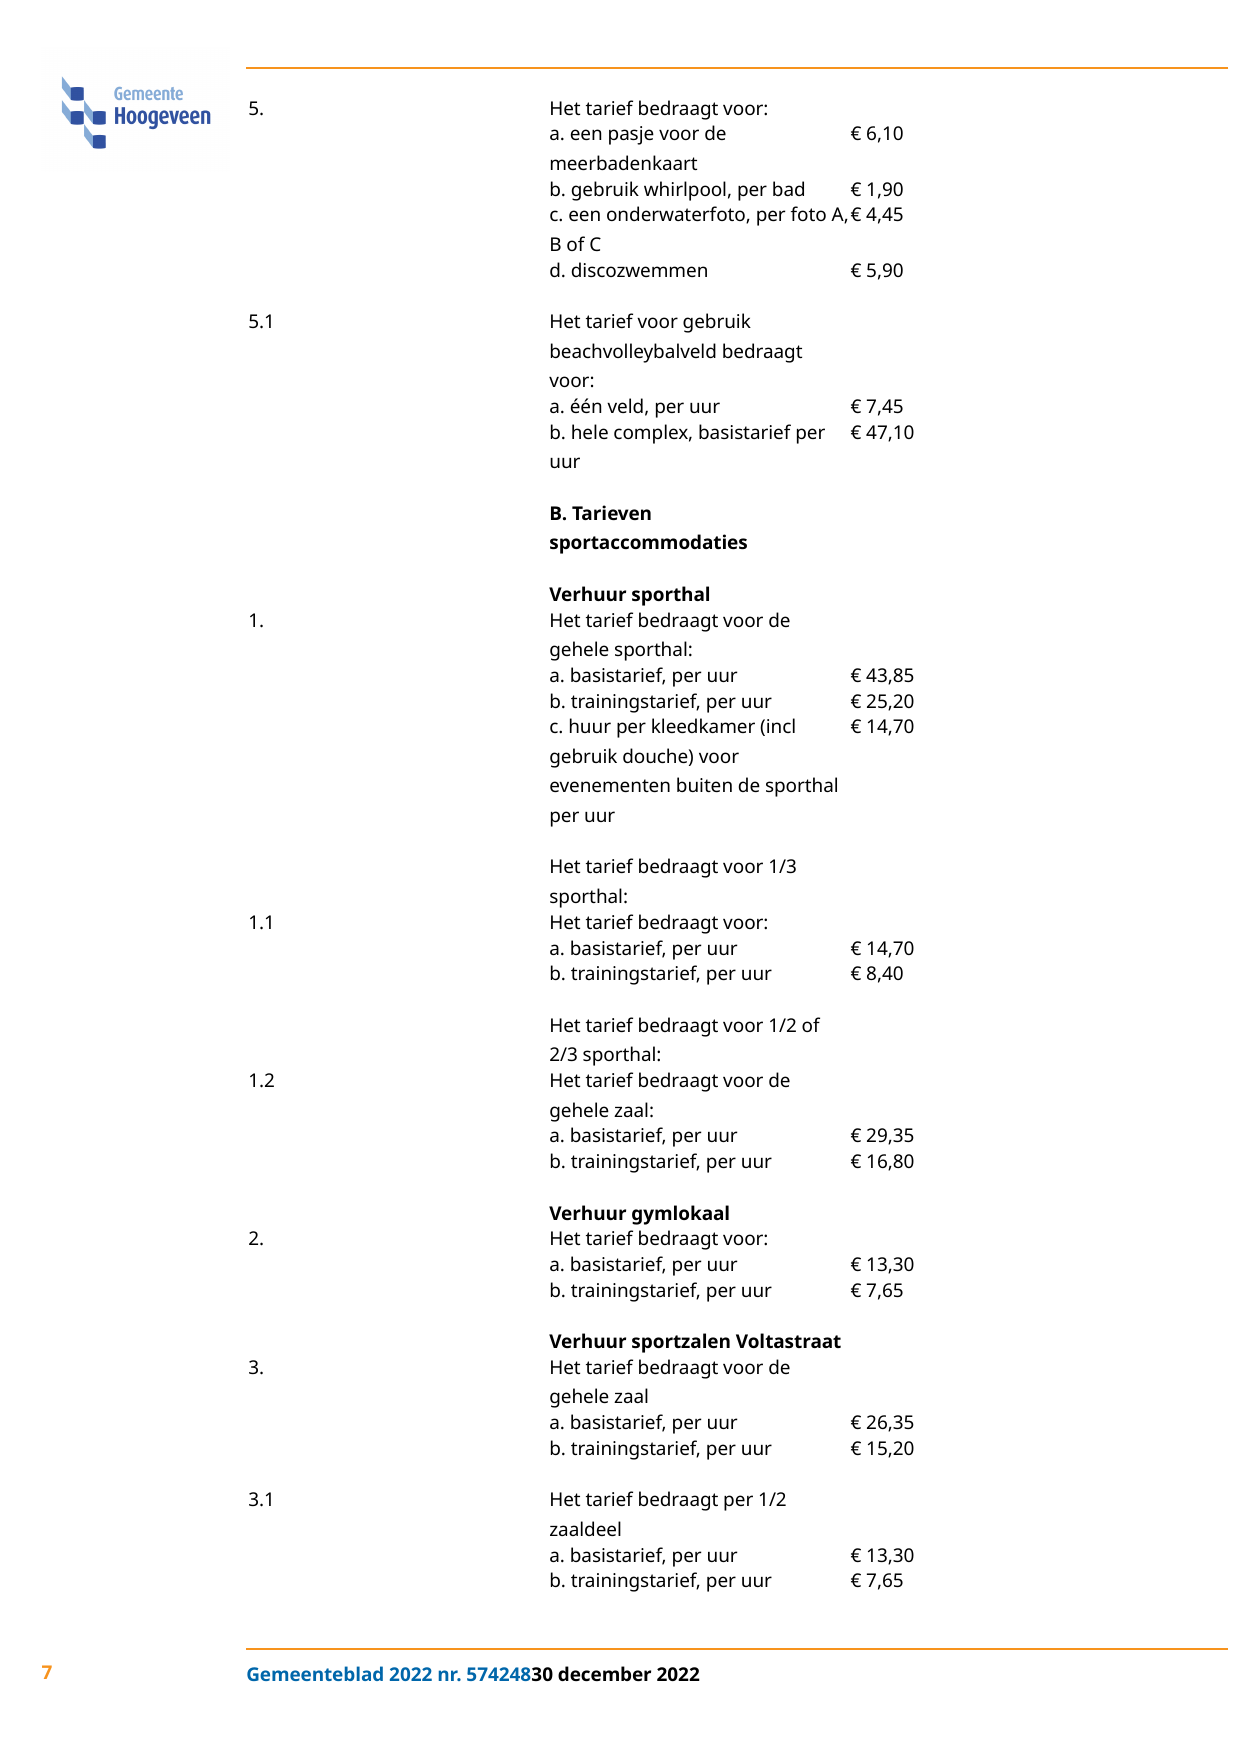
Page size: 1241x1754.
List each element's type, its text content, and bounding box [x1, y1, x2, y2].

table_cell Het tarief bedraagt per 1/2 zaaldeel [549, 1487, 850, 1542]
table_cell [549, 828, 850, 854]
table_cell € 5,90 [850, 257, 1152, 283]
table_cell [248, 1012, 549, 1067]
table_cell [850, 607, 1152, 662]
table_cell b. gebruik whirlpool, per bad [549, 176, 850, 202]
table_cell € 1,90 [850, 176, 1152, 202]
table_cell 3.1 [248, 1487, 549, 1542]
table_cell a. een pasje voor de meerbadenkaart [549, 121, 850, 176]
table_cell [850, 474, 1152, 500]
table_cell Het tarief bedraagt voor: [549, 909, 850, 935]
table_cell [248, 1329, 549, 1354]
table_cell a. basistarief, per uur [549, 1542, 850, 1568]
table_cell [248, 1435, 549, 1461]
table_cell [248, 854, 549, 909]
table_cell € 26,35 [850, 1410, 1152, 1435]
table_cell 1. [248, 607, 549, 662]
table_cell 3. [248, 1354, 549, 1409]
table_cell [248, 1303, 549, 1328]
table_cell b. trainingstarief, per uur [549, 688, 850, 713]
table_cell [248, 986, 549, 1012]
table_cell a. basistarief, per uur [549, 935, 850, 961]
table_cell 1.1 [248, 909, 549, 935]
table_cell € 15,20 [850, 1435, 1152, 1461]
table_cell [248, 283, 549, 308]
table_cell [850, 1174, 1152, 1200]
table_cell Het tarief bedraagt voor de gehele sporthal: [549, 607, 850, 662]
table_cell € 16,80 [850, 1148, 1152, 1174]
table_cell [248, 662, 549, 688]
table_cell [850, 581, 1152, 607]
table_cell [850, 854, 1152, 909]
table_cell [248, 1410, 549, 1435]
table_cell € 7,45 [850, 393, 1152, 419]
table_cell b. hele complex, basistarief per uur [549, 419, 850, 474]
table_cell [248, 1251, 549, 1277]
table_cell [248, 1461, 549, 1487]
table_cell € 14,70 [850, 935, 1152, 961]
table_cell b. trainingstarief, per uur [549, 1148, 850, 1174]
table_cell [850, 1226, 1152, 1251]
table_cell a. één veld, per uur [549, 393, 850, 419]
table_cell [850, 283, 1152, 308]
table_cell [248, 419, 549, 474]
table_cell [850, 1303, 1152, 1328]
table_cell [850, 986, 1152, 1012]
table_cell [850, 308, 1152, 393]
table_cell Verhuur gymlokaal [549, 1200, 850, 1226]
table_cell [248, 202, 549, 257]
table_cell [248, 935, 549, 961]
table_cell Het tarief bedraagt voor 1/2 of 2/3 sporthal: [549, 1012, 850, 1067]
table_cell Het tarief bedraagt voor 1/3 sporthal: [549, 854, 850, 909]
table_cell [850, 1012, 1152, 1067]
table_cell a. basistarief, per uur [549, 1123, 850, 1148]
table_cell B. Tarieven sportaccommodaties [549, 500, 850, 555]
table_cell Het tarief bedraagt voor de gehele zaal: [549, 1067, 850, 1123]
table_cell € 29,35 [850, 1123, 1152, 1148]
table_cell € 13,30 [850, 1542, 1152, 1568]
table_cell € 6,10 [850, 121, 1152, 176]
table_cell b. trainingstarief, per uur [549, 1435, 850, 1461]
table_cell € 7,65 [850, 1568, 1152, 1593]
table_cell € 43,85 [850, 662, 1152, 688]
table_cell [248, 1148, 549, 1174]
table_cell [248, 581, 549, 607]
table_cell [248, 555, 549, 581]
table_cell Het tarief bedraagt voor: [549, 1226, 850, 1251]
table_cell [850, 1067, 1152, 1123]
table_cell [850, 1200, 1152, 1226]
table_cell Het tarief bedraagt voor de gehele zaal [549, 1354, 850, 1409]
table_cell Het tarief bedraagt voor: [549, 95, 850, 121]
table_cell [549, 986, 850, 1012]
table_cell [248, 1568, 549, 1593]
table_cell [248, 1200, 549, 1226]
table_cell c. een onderwaterfoto, per foto A, B of C [549, 202, 850, 257]
table_cell [850, 555, 1152, 581]
table_cell [850, 828, 1152, 854]
table_cell [549, 1174, 850, 1200]
table_cell [850, 1461, 1152, 1487]
table_cell [248, 500, 549, 555]
picture [41, 47, 231, 172]
table_cell b. trainingstarief, per uur [549, 1568, 850, 1593]
table_cell [850, 909, 1152, 935]
table_cell [248, 474, 549, 500]
table_cell € 13,30 [850, 1251, 1152, 1277]
table_cell Verhuur sportzalen Voltastraat [549, 1329, 850, 1354]
table_cell [549, 1303, 850, 1328]
table_cell [850, 500, 1152, 555]
table_cell [248, 121, 549, 176]
table_cell Het tarief voor gebruik beachvolleybalveld bedraagt voor: [549, 308, 850, 393]
table_cell a. basistarief, per uur [549, 1251, 850, 1277]
table_cell b. trainingstarief, per uur [549, 961, 850, 986]
table_cell [248, 393, 549, 419]
table_cell [248, 1542, 549, 1568]
table_cell [549, 1461, 850, 1487]
table_cell a. basistarief, per uur [549, 662, 850, 688]
table_cell 5. [248, 95, 549, 121]
table_cell € 25,20 [850, 688, 1152, 713]
table_cell [850, 1354, 1152, 1409]
table_cell [850, 95, 1152, 121]
table_cell [248, 828, 549, 854]
table_cell € 47,10 [850, 419, 1152, 474]
table_cell 5.1 [248, 308, 549, 393]
table_cell [549, 555, 850, 581]
table_cell [850, 1487, 1152, 1542]
table_cell € 7,65 [850, 1277, 1152, 1303]
table_cell [850, 1329, 1152, 1354]
table_cell Verhuur sporthal [549, 581, 850, 607]
table_cell [549, 283, 850, 308]
table_cell a. basistarief, per uur [549, 1410, 850, 1435]
table_cell [248, 688, 549, 713]
table_cell [248, 961, 549, 986]
table_cell [248, 257, 549, 283]
table_cell [248, 1123, 549, 1148]
table_cell € 8,40 [850, 961, 1152, 986]
table_cell d. discozwemmen [549, 257, 850, 283]
table_cell € 4,45 [850, 202, 1152, 257]
table_cell € 14,70 [850, 714, 1152, 828]
table_cell b. trainingstarief, per uur [549, 1277, 850, 1303]
table_cell [549, 474, 850, 500]
table_cell [248, 1277, 549, 1303]
table_cell c. huur per kleedkamer (incl gebruik douche) voor evenementen buiten de sporthal per uur [549, 714, 850, 828]
table_cell 2. [248, 1226, 549, 1251]
table_cell [248, 714, 549, 828]
table_cell [248, 176, 549, 202]
table_cell [248, 1174, 549, 1200]
table_cell 1.2 [248, 1067, 549, 1123]
